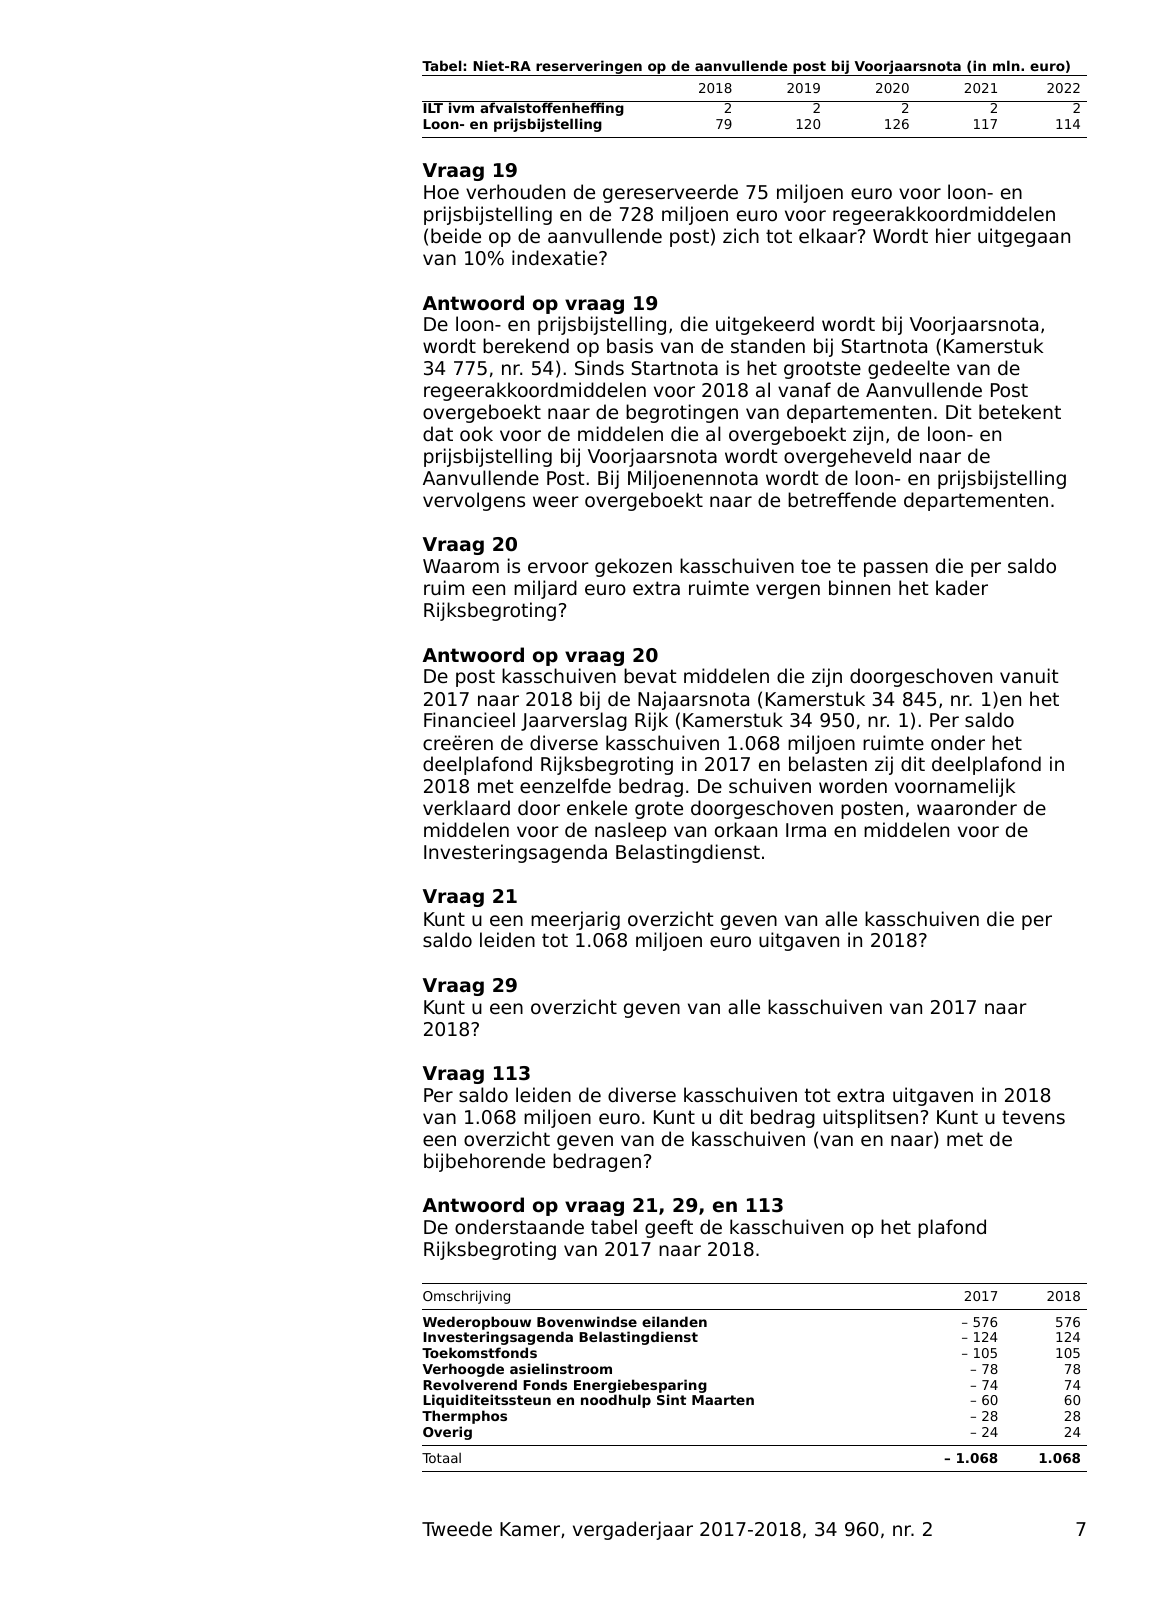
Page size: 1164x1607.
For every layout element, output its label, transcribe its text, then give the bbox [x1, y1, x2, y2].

table_cell 1.068 [1004, 1446, 1087, 1471]
table_header Omschrijving [422, 1284, 915, 1309]
table_cell 117 [915, 117, 1004, 137]
table_cell Verhoogde asielinstroom [422, 1362, 915, 1377]
table_cell – 576 [915, 1310, 1004, 1330]
table_cell 2 [827, 102, 915, 117]
table_header 2018 [1004, 1284, 1087, 1309]
table_cell – 1.068 [915, 1446, 1004, 1471]
table_cell Wederopbouw Bovenwindse eilanden [422, 1310, 915, 1330]
text Antwoord op vraag 21, 29, en 113 [422, 1195, 1087, 1217]
table_cell Loon- en prijsbijstelling [422, 117, 649, 137]
table_cell 120 [738, 117, 827, 137]
text Vraag 20 [422, 534, 1087, 556]
table_cell Thermphos [422, 1409, 915, 1424]
table_cell 576 [1004, 1310, 1087, 1330]
table_cell 2020 [827, 76, 915, 101]
text Antwoord op vraag 20 [422, 644, 1087, 666]
table_cell 124 [1004, 1330, 1087, 1346]
table_cell 2021 [915, 76, 1004, 101]
table_cell 2018 [650, 76, 738, 101]
text De onderstaande tabel geeft de kasschuiven op het plafond Rijksbegroting van 2017 naar 2018. [422, 1217, 1087, 1261]
text De loon- en prijsbijstelling, die uitgekeerd wordt bij Voorjaarsnota, wordt berekend op basis van de standen bij Startnota (Kamerstuk 34 775, nr. 54). Sinds Startnota is het grootste gedeelte van de regeerakkoordmiddelen voor 2018 al vanaf de Aanvullende Post overgeboekt naar de begrotingen van departementen. Dit betekent dat ook voor de middelen die al overgeboekt zijn, de loon- en prijsbijstelling bij Voorjaarsnota wordt overgeheveld naar de Aanvullende Post. Bij Miljoenennota wordt de loon- en prijsbijstelling vervolgens weer overgeboekt naar de betreffende departementen. [422, 314, 1087, 512]
text Vraag 19 [422, 160, 1087, 182]
text Vraag 29 [422, 974, 1087, 997]
text Hoe verhouden de gereserveerde 75 miljoen euro voor loon- en prijsbijstelling en de 728 miljoen euro voor regeerakkoordmiddelen (beide op de aanvullende post) zich tot elkaar? Wordt hier uitgegaan van 10% indexatie? [422, 182, 1087, 270]
table_cell – 105 [915, 1346, 1004, 1362]
table_cell 79 [650, 117, 738, 137]
table_cell Revolverend Fonds Energiebesparing [422, 1378, 915, 1393]
table_cell – 60 [915, 1393, 1004, 1409]
text Kunt u een meerjarig overzicht geven van alle kasschuiven die per saldo leiden tot 1.068 miljoen euro uitgaven in 2018? [422, 908, 1087, 952]
table_cell 2022 [1004, 76, 1087, 101]
text Vraag 113 [422, 1063, 1087, 1085]
table_cell ILT ivm afvalstoffenheffing [422, 102, 649, 117]
table_cell – 78 [915, 1362, 1004, 1377]
text De post kasschuiven bevat middelen die zijn doorgeschoven vanuit 2017 naar 2018 bij de Najaarsnota (Kamerstuk 34 845, nr. 1)en het Financieel Jaarverslag Rijk (Kamerstuk 34 950, nr. 1). Per saldo creëren de diverse kasschuiven 1.068 miljoen ruimte onder het deelplafond Rijksbegroting in 2017 en belasten zij dit deelplafond in 2018 met eenzelfde bedrag. De schuiven worden voornamelijk verklaard door enkele grote doorgeschoven posten, waaronder de middelen voor de nasleep van orkaan Irma en middelen voor de Investeringsagenda Belastingdienst. [422, 666, 1087, 864]
table_cell 78 [1004, 1362, 1087, 1377]
text Waarom is ervoor gekozen kasschuiven toe te passen die per saldo ruim een miljard euro extra ruimte vergen binnen het kader Rijksbegroting? [422, 556, 1087, 622]
text Vraag 21 [422, 886, 1087, 908]
table_cell 2 [1004, 102, 1087, 117]
table_cell 24 [1004, 1425, 1087, 1445]
table_cell 2 [915, 102, 1004, 117]
table_cell Liquiditeitssteun en noodhulp Sint Maarten [422, 1393, 915, 1409]
table_cell – 74 [915, 1378, 1004, 1393]
table_cell 126 [827, 117, 915, 137]
table_cell – 28 [915, 1409, 1004, 1424]
table_cell Overig [422, 1425, 915, 1445]
table_cell [422, 76, 649, 101]
table_cell 2019 [738, 76, 827, 101]
table_cell Investeringsagenda Belastingdienst [422, 1330, 915, 1346]
table_header Tabel: Niet-RA reserveringen op de aanvullende post bij Voorjaarsnota (in mln. euro) [422, 59, 1087, 75]
text Per saldo leiden de diverse kasschuiven tot extra uitgaven in 2018 van 1.068 miljoen euro. Kunt u dit bedrag uitsplitsen? Kunt u tevens een overzicht geven van de kasschuiven (van en naar) met de bijbehorende bedragen? [422, 1085, 1087, 1173]
table_cell 114 [1004, 117, 1087, 137]
table_cell 28 [1004, 1409, 1087, 1424]
table_cell Totaal [422, 1446, 915, 1471]
table_cell 74 [1004, 1378, 1087, 1393]
table_cell 2 [650, 102, 738, 117]
text Antwoord op vraag 19 [422, 292, 1087, 314]
table_cell – 124 [915, 1330, 1004, 1346]
table_cell 105 [1004, 1346, 1087, 1362]
table_header 2017 [915, 1284, 1004, 1309]
table_cell 60 [1004, 1393, 1087, 1409]
table_cell Toekomstfonds [422, 1346, 915, 1362]
text Kunt u een overzicht geven van alle kasschuiven van 2017 naar 2018? [422, 997, 1087, 1041]
table_cell – 24 [915, 1425, 1004, 1445]
table_cell 2 [738, 102, 827, 117]
